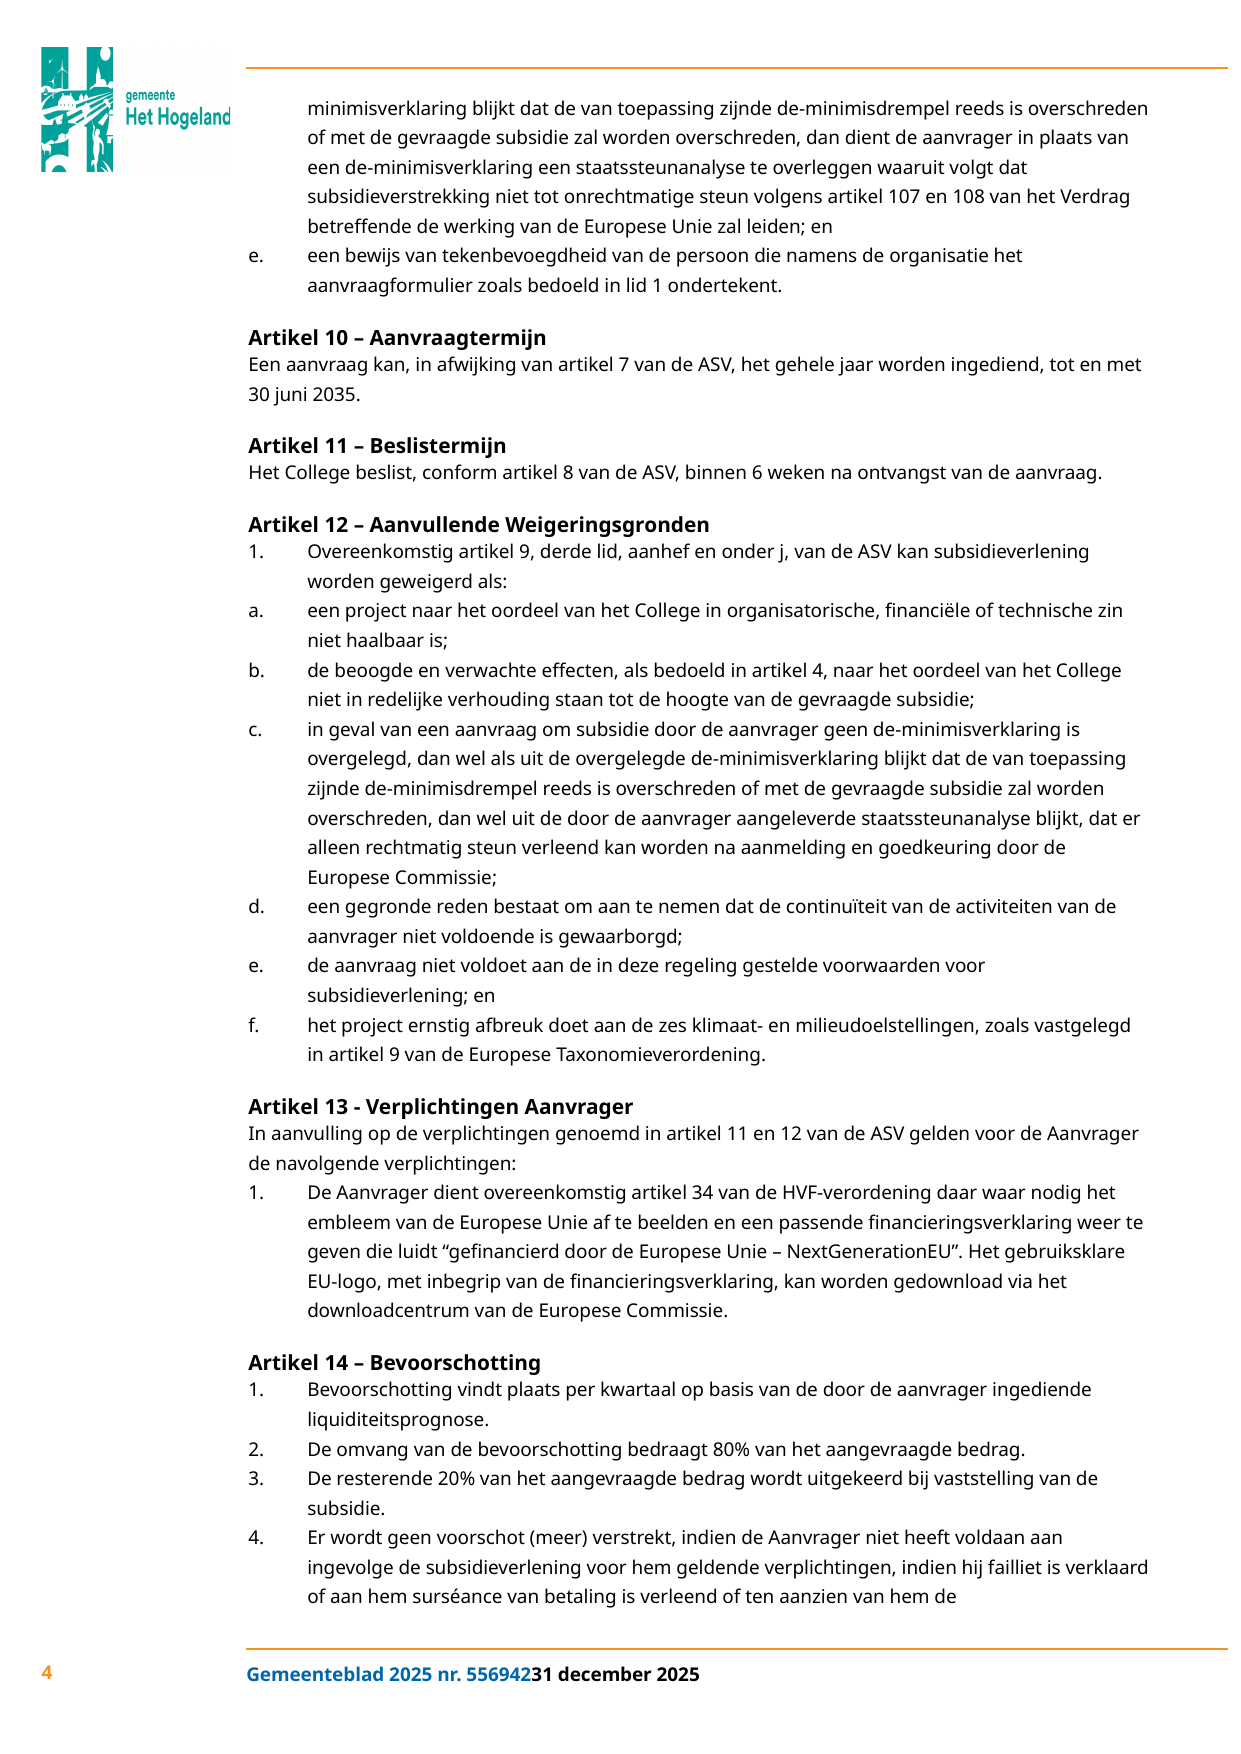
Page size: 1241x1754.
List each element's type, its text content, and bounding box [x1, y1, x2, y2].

list Er wordt geen voorschot (meer) verstrekt, indien de Aanvrager niet heeft voldaan aan ingevolge de subsidieverlening voor hem geldende verplichtingen, indien hij failliet is verklaard of aan hem surséance van betaling is verleend of ten aanzien van hem de [248, 1524, 1152, 1609]
list een gegronde reden bestaat om aan te nemen dat de continuïteit van de activiteiten van de aanvrager niet voldoende is gewaarborgd; [248, 893, 1152, 949]
list De omvang van de bevoorschotting bedraagt 80% van het aangevraagde bedrag. [248, 1436, 1152, 1461]
list een project naar het oordeel van het College in organisatorische, financiële of technische zin niet haalbaar is; [248, 598, 1152, 653]
text Een aanvraag kan, in afwijking van artikel 7 van de ASV, het gehele jaar worden ingediend, tot en met 30 juni 2035. [248, 351, 1152, 406]
text Artikel 10 – Aanvraagtermijn [248, 323, 1152, 351]
text Artikel 13 - Verplichtingen Aanvrager [248, 1092, 1152, 1120]
picture [41, 47, 231, 172]
text Artikel 11 – Beslistermijn [248, 431, 1152, 459]
list De Aanvrager dient overeenkomstig artikel 34 van de HVF-verordening daar waar nodig het embleem van de Europese Unie af te beelden en een passende financieringsverklaring weer te geven die luidt “gefinancierd door de Europese Unie – NextGenerationEU”. Het gebruiksklare EU-logo, met inbegrip van de financieringsverklaring, kan worden gedownload via het downloadcentrum van de Europese Commissie. [248, 1179, 1152, 1323]
text Artikel 14 – Bevoorschotting [248, 1348, 1152, 1377]
text Artikel 12 – Aanvullende Weigeringsgronden [248, 510, 1152, 538]
text Het College beslist, conform artikel 8 van de ASV, binnen 6 weken na ontvangst van de aanvraag. [248, 459, 1152, 485]
list De resterende 20% van het aangevraagde bedrag wordt uitgekeerd bij vaststelling van de subsidie. [248, 1465, 1152, 1521]
list Bevoorschotting vindt plaats per kwartaal op basis van de door de aanvrager ingediende liquiditeitsprognose. [248, 1377, 1152, 1432]
list de aanvraag niet voldoet aan de in deze regeling gestelde voorwaarden voor subsidieverlening; en [248, 953, 1152, 1008]
list in geval van een aanvraag om subsidie door de aanvrager geen de-minimisverklaring is overgelegd, dan wel als uit de overgelegde de-minimisverklaring blijkt dat de van toepassing zijnde de-minimisdrempel reeds is overschreden of met de gevraagde subsidie zal worden overschreden, dan wel uit de door de aanvrager aangeleverde staatssteunanalyse blijkt, dat er alleen rechtmatig steun verleend kan worden na aanmelding en goedkeuring door de Europese Commissie; [248, 716, 1152, 889]
list minimisverklaring blijkt dat de van toepassing zijnde de-minimisdrempel reeds is overschreden of met de gevraagde subsidie zal worden overschreden, dan dient de aanvrager in plaats van een de-minimisverklaring een staatssteunanalyse te overleggen waaruit volgt dat subsidieverstrekking niet tot onrechtmatige steun volgens artikel 107 en 108 van het Verdrag betreffende de werking van de Europese Unie zal leiden; en [248, 95, 1152, 239]
text In aanvulling op de verplichtingen genoemd in artikel 11 en 12 van de ASV gelden voor de Aanvrager de navolgende verplichtingen: [248, 1120, 1152, 1176]
list de beoogde en verwachte effecten, als bedoeld in artikel 4, naar het oordeel van het College niet in redelijke verhouding staan tot de hoogte van de gevraagde subsidie; [248, 657, 1152, 712]
list het project ernstig afbreuk doet aan de zes klimaat- en milieudoelstellingen, zoals vastgelegd in artikel 9 van de Europese Taxonomieverordening. [248, 1012, 1152, 1067]
list Overeenkomstig artikel 9, derde lid, aanhef en onder j, van de ASV kan subsidieverlening worden geweigerd als: [248, 538, 1152, 594]
list een bewijs van tekenbevoegdheid van de persoon die namens de organisatie het aanvraagformulier zoals bedoeld in lid 1 ondertekent. [248, 243, 1152, 298]
